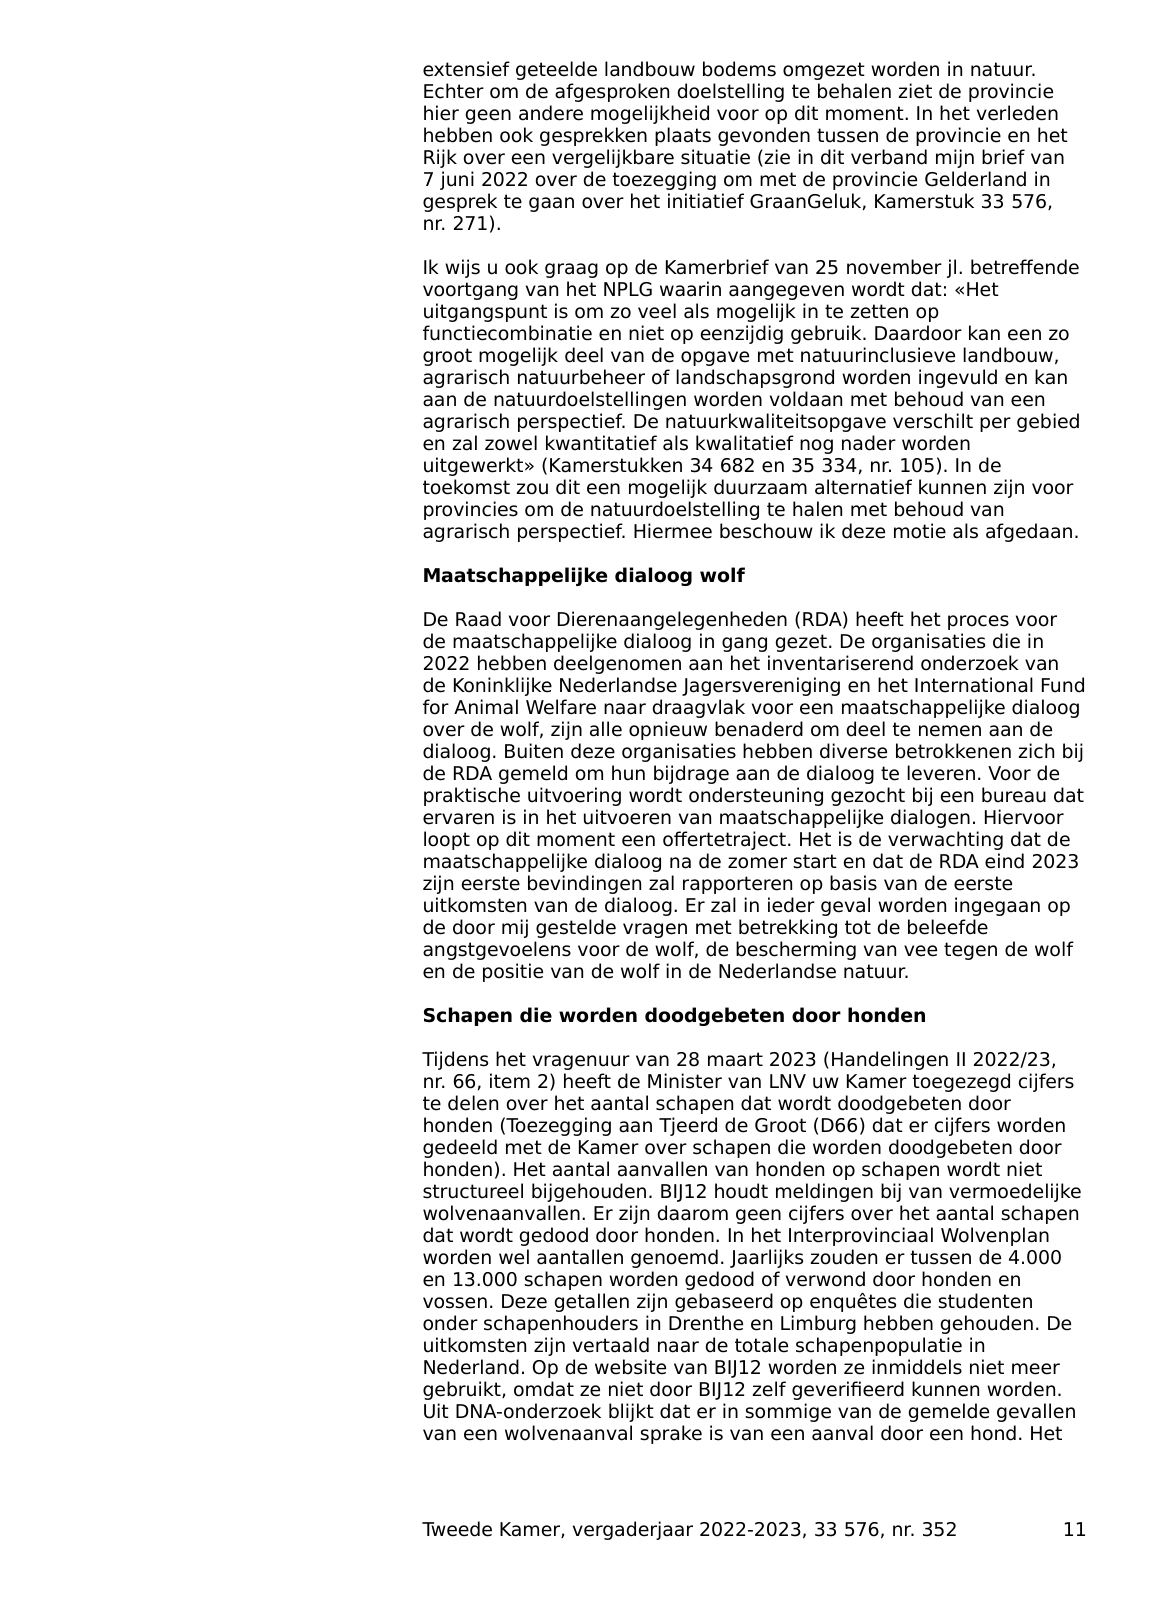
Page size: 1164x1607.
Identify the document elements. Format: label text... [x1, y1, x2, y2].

subtitle Schapen die worden doodgebeten door honden [422, 1005, 1087, 1027]
text Tijdens het vragenuur van 28 maart 2023 (Handelingen II 2022/23, nr. 66, item 2) heeft de Minister van LNV uw Kamer toegezegd cijfers te delen over het aantal schapen dat wordt doodgebeten door honden (Toezegging aan Tjeerd de Groot (D66) dat er cijfers worden gedeeld met de Kamer over schapen die worden doodgebeten door honden). Het aantal aanvallen van honden op schapen wordt niet structureel bijgehouden. BIJ12 houdt meldingen bij van vermoedelijke wolvenaanvallen. Er zijn daarom geen cijfers over het aantal schapen dat wordt gedood door honden. In het Interprovinciaal Wolvenplan worden wel aantallen genoemd. Jaarlijks zouden er tussen de 4.000 en 13.000 schapen worden gedood of verwond door honden en vossen. Deze getallen zijn gebaseerd op enquêtes die studenten onder schapenhouders in Drenthe en Limburg hebben gehouden. De uitkomsten zijn vertaald naar de totale schapenpopulatie in Nederland. Op de website van BIJ12 worden ze inmiddels niet meer gebruikt, omdat ze niet door BIJ12 zelf geverifieerd kunnen worden. Uit DNA-onderzoek blijkt dat er in sommige van de gemelde gevallen van een wolvenaanval sprake is van een aanval door een hond. Het [422, 1049, 1087, 1445]
text Ik wijs u ook graag op de Kamerbrief van 25 november jl. betreffende voortgang van het NPLG waarin aangegeven wordt dat: «Het uitgangspunt is om zo veel als mogelijk in te zetten op functiecombinatie en niet op eenzijdig gebruik. Daardoor kan een zo groot mogelijk deel van de opgave met natuurinclusieve landbouw, agrarisch natuurbeheer of landschapsgrond worden ingevuld en kan aan de natuurdoelstellingen worden voldaan met behoud van een agrarisch perspectief. De natuurkwaliteitsopgave verschilt per gebied en zal zowel kwantitatief als kwalitatief nog nader worden uitgewerkt» (Kamerstukken 34 682 en 35 334, nr. 105). In de toekomst zou dit een mogelijk duurzaam alternatief kunnen zijn voor provincies om de natuurdoelstelling te halen met behoud van agrarisch perspectief. Hiermee beschouw ik deze motie als afgedaan. [422, 257, 1087, 543]
text extensief geteelde landbouw bodems omgezet worden in natuur. Echter om de afgesproken doelstelling te behalen ziet de provincie hier geen andere mogelijkheid voor op dit moment. In het verleden hebben ook gesprekken plaats gevonden tussen de provincie en het Rijk over een vergelijkbare situatie (zie in dit verband mijn brief van 7 juni 2022 over de toezegging om met de provincie Gelderland in gesprek te gaan over het initiatief GraanGeluk, Kamerstuk 33 576, nr. 271). [422, 59, 1087, 235]
text De Raad voor Dierenaangelegenheden (RDA) heeft het proces voor de maatschappelijke dialoog in gang gezet. De organisaties die in 2022 hebben deelgenomen aan het inventariserend onderzoek van de Koninklijke Nederlandse Jagersvereniging en het International Fund for Animal Welfare naar draagvlak voor een maatschappelijke dialoog over de wolf, zijn alle opnieuw benaderd om deel te nemen aan de dialoog. Buiten deze organisaties hebben diverse betrokkenen zich bij de RDA gemeld om hun bijdrage aan de dialoog te leveren. Voor de praktische uitvoering wordt ondersteuning gezocht bij een bureau dat ervaren is in het uitvoeren van maatschappelijke dialogen. Hiervoor loopt op dit moment een offertetraject. Het is de verwachting dat de maatschappelijke dialoog na de zomer start en dat de RDA eind 2023 zijn eerste bevindingen zal rapporteren op basis van de eerste uitkomsten van de dialoog. Er zal in ieder geval worden ingegaan op de door mij gestelde vragen met betrekking tot de beleefde angstgevoelens voor de wolf, de bescherming van vee tegen de wolf en de positie van de wolf in de Nederlandse natuur. [422, 609, 1087, 983]
subtitle Maatschappelijke dialoog wolf [422, 565, 1087, 587]
